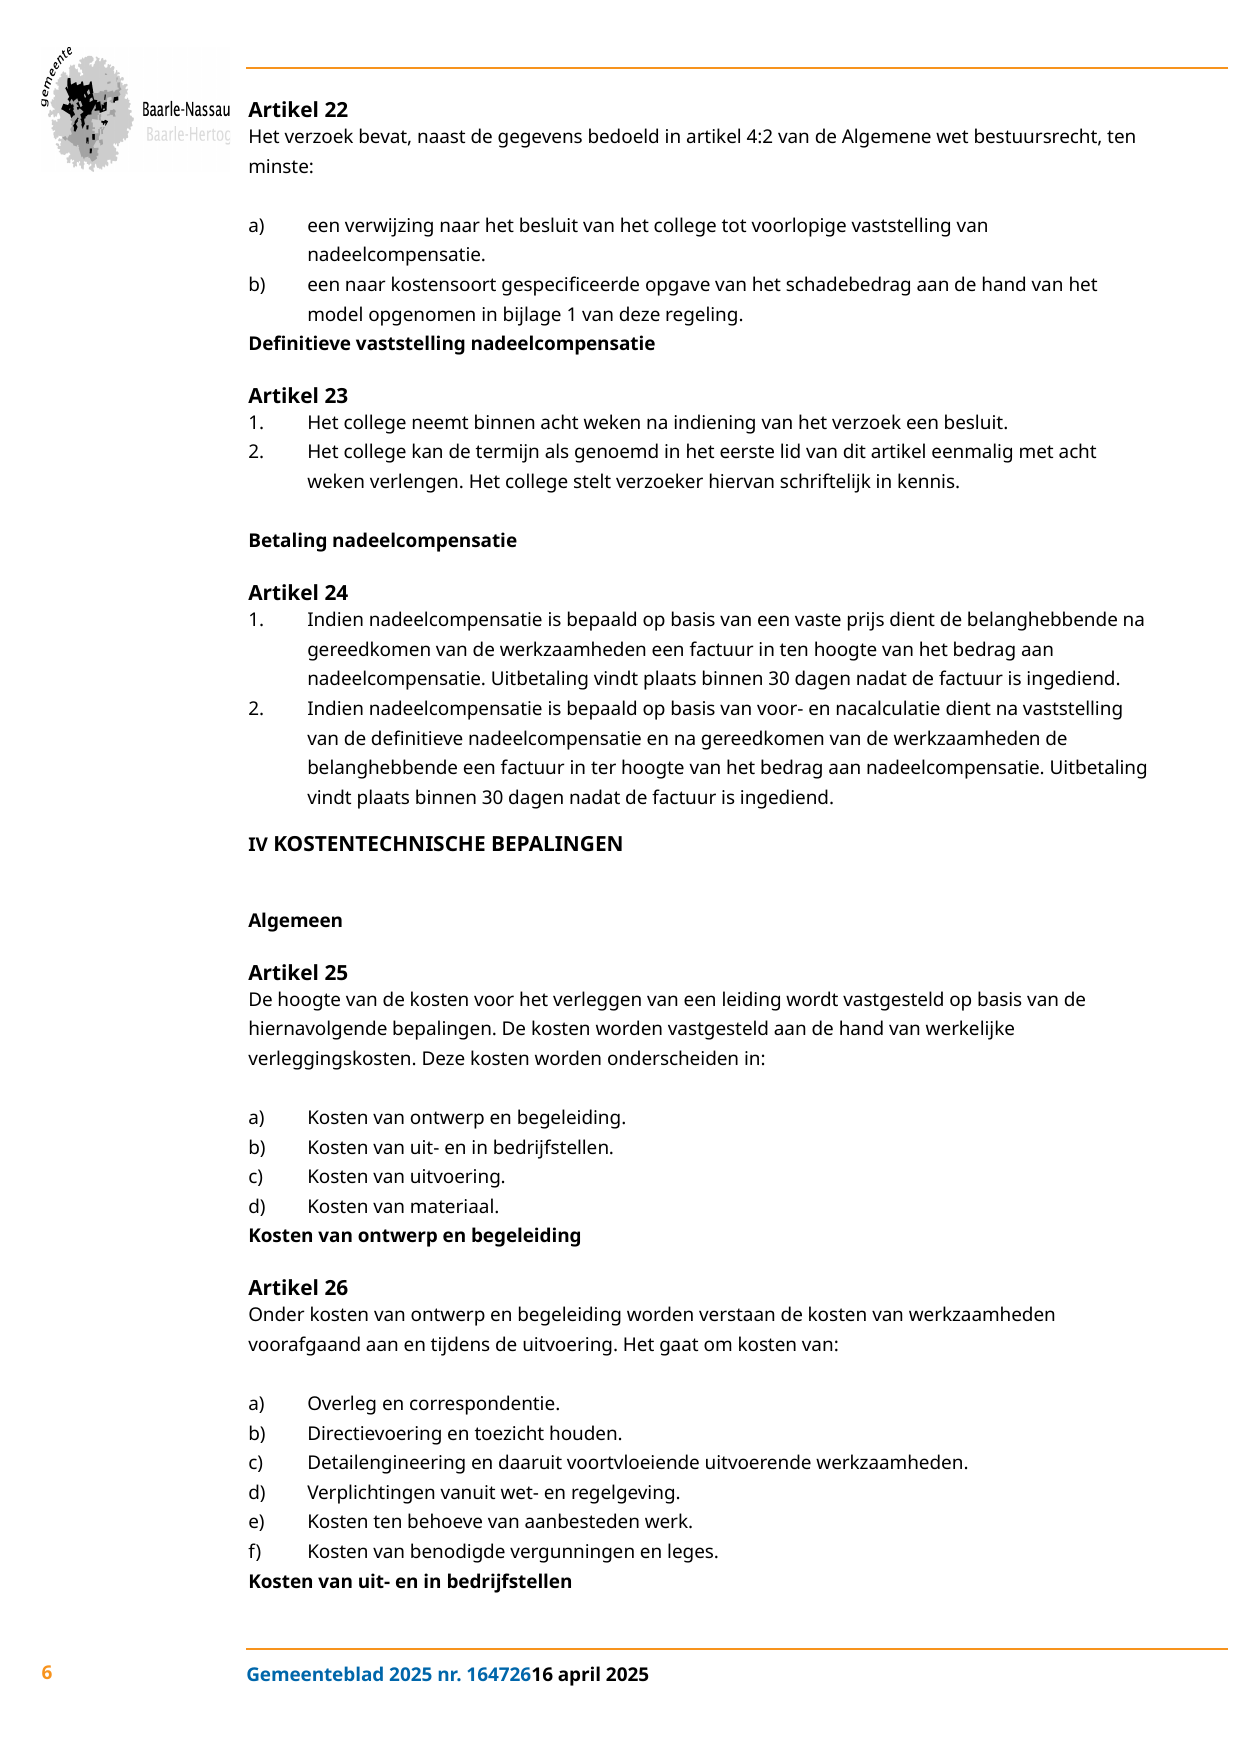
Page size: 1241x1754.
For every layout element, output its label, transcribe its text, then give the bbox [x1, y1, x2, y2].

list Indien nadeelcompensatie is bepaald op basis van een vaste prijs dient de belanghebbende na gereedkomen van de werkzaamheden een factuur in ten hoogte van het bedrag aan nadeelcompensatie. Uitbetaling vindt plaats binnen 30 dagen nadat de factuur is ingediend. [248, 606, 1152, 691]
text Algemeen [248, 907, 1152, 933]
text Kosten van uit- en in bedrijfstellen [248, 1568, 1152, 1593]
list een naar kostensoort gespecificeerde opgave van het schadebedrag aan de hand van het model opgenomen in bijlage 1 van deze regeling. [248, 271, 1152, 326]
list Overleg en correspondentie. [248, 1390, 1152, 1416]
list Directievoering en toezicht houden. [248, 1420, 1152, 1446]
list Kosten van materiaal. [248, 1193, 1152, 1219]
list Kosten van uitvoering. [248, 1163, 1152, 1189]
list Kosten van uit- en in bedrijfstellen. [248, 1134, 1152, 1160]
text De hoogte van de kosten voor het verleggen van een leiding wordt vastgesteld op basis van de hiernavolgende bepalingen. De kosten worden vastgesteld aan de hand van werkelijke verleggingskosten. Deze kosten worden onderscheiden in: [248, 986, 1152, 1071]
list een verwijzing naar het besluit van het college tot voorlopige vaststelling van nadeelcompensatie. [248, 212, 1152, 267]
text Het verzoek bevat, naast de gegevens bedoeld in artikel 4:2 van de Algemene wet bestuursrecht, ten minste: [248, 123, 1152, 178]
list Indien nadeelcompensatie is bepaald op basis van voor- en nacalculatie dient na vaststelling van de definitieve nadeelcompensatie en na gereedkomen van de werkzaamheden de belanghebbende een factuur in ter hoogte van het bedrag aan nadeelcompensatie. Uitbetaling vindt plaats binnen 30 dagen nadat de factuur is ingediend. [248, 695, 1152, 809]
text Artikel 24 [248, 578, 1152, 606]
list Kosten van ontwerp en begeleiding. [248, 1104, 1152, 1130]
list Het college neemt binnen acht weken na indiening van het verzoek een besluit. [248, 409, 1152, 435]
text Artikel 26 [248, 1273, 1152, 1302]
text Definitieve vaststelling nadeelcompensatie [248, 330, 1152, 356]
text Kosten van ontwerp en begeleiding [248, 1223, 1152, 1248]
text IV KOSTENTECHNISCHE BEPALINGEN [248, 829, 1152, 858]
text Artikel 23 [248, 381, 1152, 409]
text Artikel 22 [248, 95, 1152, 123]
list Verplichtingen vanuit wet- en regelgeving. [248, 1479, 1152, 1505]
text Artikel 25 [248, 958, 1152, 986]
list Detailengineering en daaruit voortvloeiende uitvoerende werkzaamheden. [248, 1449, 1152, 1475]
text Onder kosten van ontwerp en begeleiding worden verstaan de kosten van werkzaamheden voorafgaand aan en tijdens de uitvoering. Het gaat om kosten van: [248, 1302, 1152, 1357]
list Kosten van benodigde vergunningen en leges. [248, 1538, 1152, 1564]
list Het college kan de termijn als genoemd in het eerste lid van dit artikel eenmalig met acht weken verlengen. Het college stelt verzoeker hiervan schriftelijk in kennis. [248, 439, 1152, 494]
text Betaling nadeelcompensatie [248, 527, 1152, 553]
picture [41, 47, 231, 172]
list Kosten ten behoeve van aanbesteden werk. [248, 1509, 1152, 1534]
